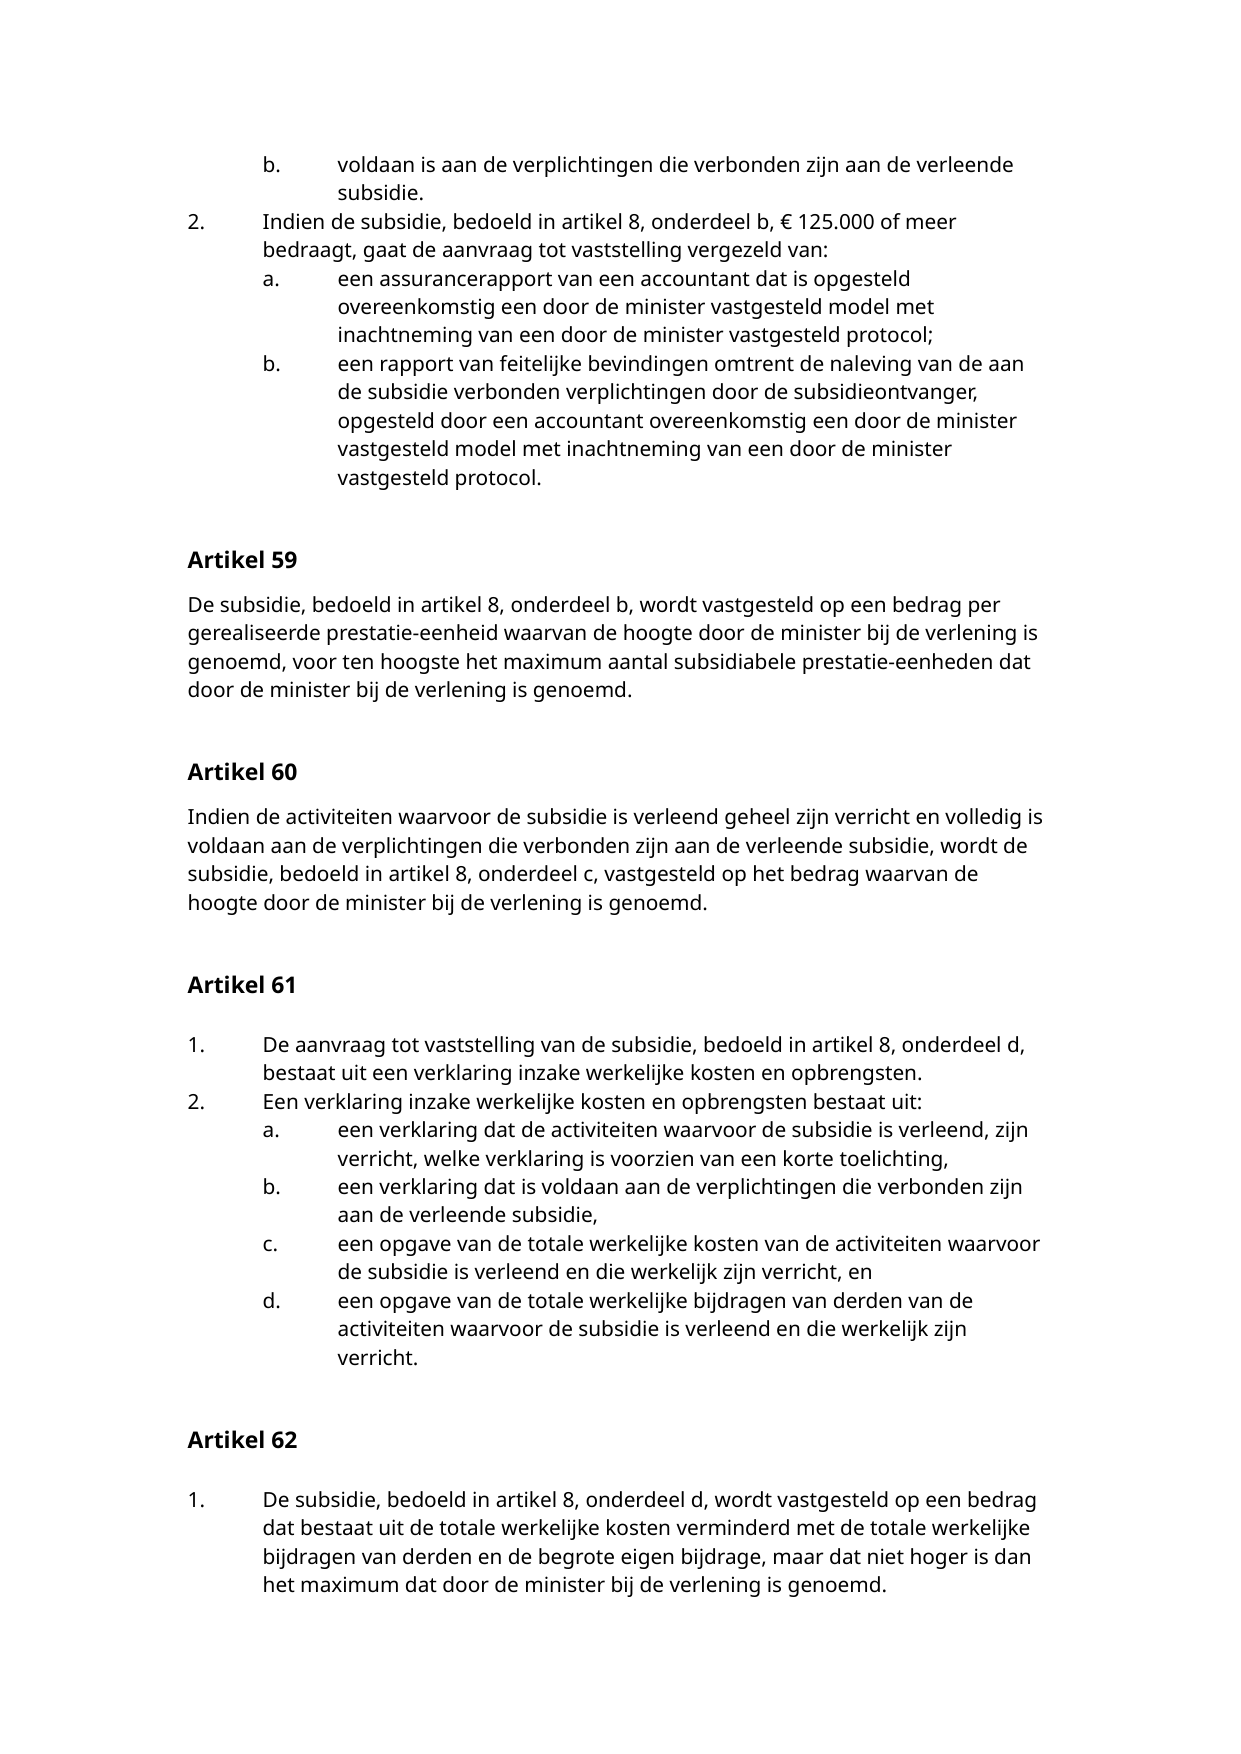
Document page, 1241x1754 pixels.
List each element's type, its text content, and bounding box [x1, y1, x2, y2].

list een opgave van de totale werkelijke bijdragen van derden van de activiteiten waarvoor de subsidie is verleend en die werkelijk zijn verricht. [262, 1286, 1053, 1371]
list Een verklaring inzake werkelijke kosten en opbrengsten bestaat uit: [187, 1087, 1053, 1115]
text Indien de activiteiten waarvoor de subsidie is verleend geheel zijn verricht en volledig is voldaan aan de verplichtingen die verbonden zijn aan de verleende subsidie, wordt de subsidie, bedoeld in artikel 8, onderdeel c, vastgesteld op het bedrag waarvan de hoogte door de minister bij de verlening is genoemd. [187, 802, 1053, 916]
list een opgave van de totale werkelijke kosten van de activiteiten waarvoor de subsidie is verleend en die werkelijk zijn verricht, en [262, 1229, 1053, 1286]
subtitle Artikel 59 [187, 544, 1053, 575]
list een assurancerapport van een accountant dat is opgesteld overeenkomstig een door de minister vastgesteld model met inachtneming van een door de minister vastgesteld protocol; [262, 264, 1053, 349]
list Indien de subsidie, bedoeld in artikel 8, onderdeel b, € 125.000 of meer bedraagt, gaat de aanvraag tot vaststelling vergezeld van: [187, 207, 1053, 264]
subtitle Artikel 62 [187, 1424, 1053, 1455]
list De subsidie, bedoeld in artikel 8, onderdeel d, wordt vastgesteld op een bedrag dat bestaat uit de totale werkelijke kosten verminderd met de totale werkelijke bijdragen van derden en de begrote eigen bijdrage, maar dat niet hoger is dan het maximum dat door de minister bij de verlening is genoemd. [187, 1485, 1053, 1599]
list een verklaring dat is voldaan aan de verplichtingen die verbonden zijn aan de verleende subsidie, [262, 1172, 1053, 1229]
list een rapport van feitelijke bevindingen omtrent de naleving van de aan de subsidie verbonden verplichtingen door de subsidieontvanger, opgesteld door een accountant overeenkomstig een door de minister vastgesteld model met inachtneming van een door de minister vastgesteld protocol. [262, 349, 1053, 491]
list een verklaring dat de activiteiten waarvoor de subsidie is verleend, zijn verricht, welke verklaring is voorzien van een korte toelichting, [262, 1115, 1053, 1172]
subtitle Artikel 60 [187, 756, 1053, 787]
subtitle Artikel 61 [187, 969, 1053, 1000]
text De subsidie, bedoeld in artikel 8, onderdeel b, wordt vastgesteld op een bedrag per gerealiseerde prestatie-eenheid waarvan de hoogte door de minister bij de verlening is genoemd, voor ten hoogste het maximum aantal subsidiabele prestatie-eenheden dat door de minister bij de verlening is genoemd. [187, 590, 1053, 704]
list De aanvraag tot vaststelling van de subsidie, bedoeld in artikel 8, onderdeel d, bestaat uit een verklaring inzake werkelijke kosten en opbrengsten. [187, 1030, 1053, 1087]
list voldaan is aan de verplichtingen die verbonden zijn aan de verleende subsidie. [262, 150, 1053, 207]
